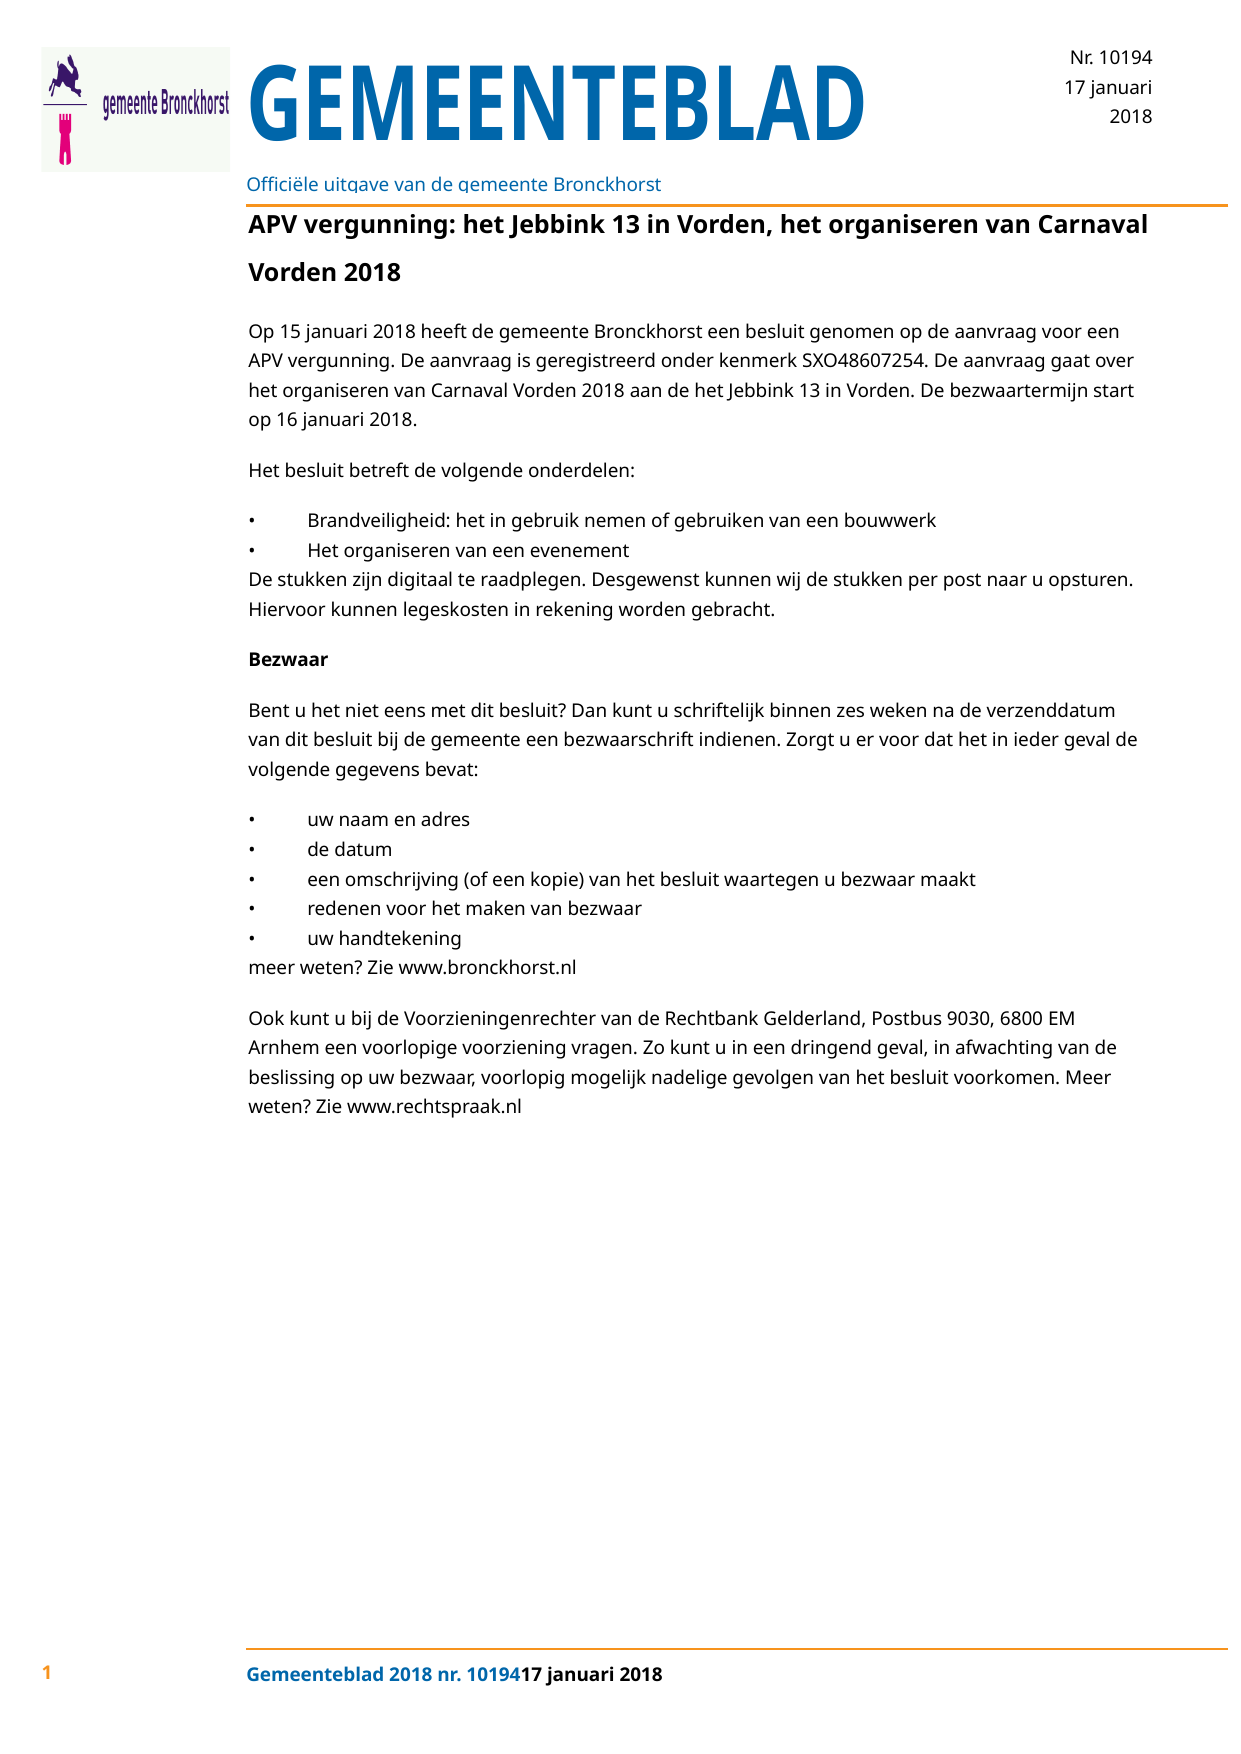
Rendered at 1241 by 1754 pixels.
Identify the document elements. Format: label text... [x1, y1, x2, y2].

text Het besluit betreft de volgende onderdelen: [248, 457, 1152, 483]
text meer weten? Zie www.bronckhorst.nl [248, 954, 1152, 980]
text Ook kunt u bij de Voorzieningenrechter van de Rechtbank Gelderland, Postbus 9030, 6800 EM Arnhem een voorlopige voorziening vragen. Zo kunt u in een dringend geval, in afwachting van de beslissing op uw bezwaar, voorlopig mogelijk nadelige gevolgen van het besluit voorkomen. Meer weten? Zie www.rechtspraak.nl [248, 1005, 1152, 1119]
list uw handtekening [248, 925, 1152, 951]
list Het organiseren van een evenement [248, 537, 1152, 563]
list de datum [248, 836, 1152, 862]
text Bent u het niet eens met dit besluit? Dan kunt u schriftelijk binnen zes weken na de verzenddatum van dit besluit bij de gemeente een bezwaarschrift indienen. Zorgt u er voor dat het in ieder geval de volgende gegevens bevat: [248, 697, 1152, 782]
list Brandveiligheid: het in gebruik nemen of gebruiken van een bouwwerk [248, 507, 1152, 533]
text Op 15 januari 2018 heeft de gemeente Bronckhorst een besluit genomen op de aanvraag voor een APV vergunning. De aanvraag is geregistreerd onder kenmerk SXO48607254. De aanvraag gaat over het organiseren van Carnaval Vorden 2018 aan de het Jebbink 13 in Vorden. De bezwaartermijn start op 16 januari 2018. [248, 318, 1152, 432]
list redenen voor het maken van bezwaar [248, 895, 1152, 921]
list een omschrijving (of een kopie) van het besluit waartegen u bezwaar maakt [248, 866, 1152, 892]
text Bezwaar [248, 647, 1152, 672]
text APV vergunning: het Jebbink 13 in Vorden, het organiseren van Carnaval Vorden 2018 [248, 207, 1152, 288]
picture [41, 47, 231, 172]
text De stukken zijn digitaal te raadplegen. Desgewenst kunnen wij de stukken per post naar u opsturen. Hiervoor kunnen legeskosten in rekening worden gebracht. [248, 567, 1152, 622]
list uw naam en adres [248, 807, 1152, 832]
